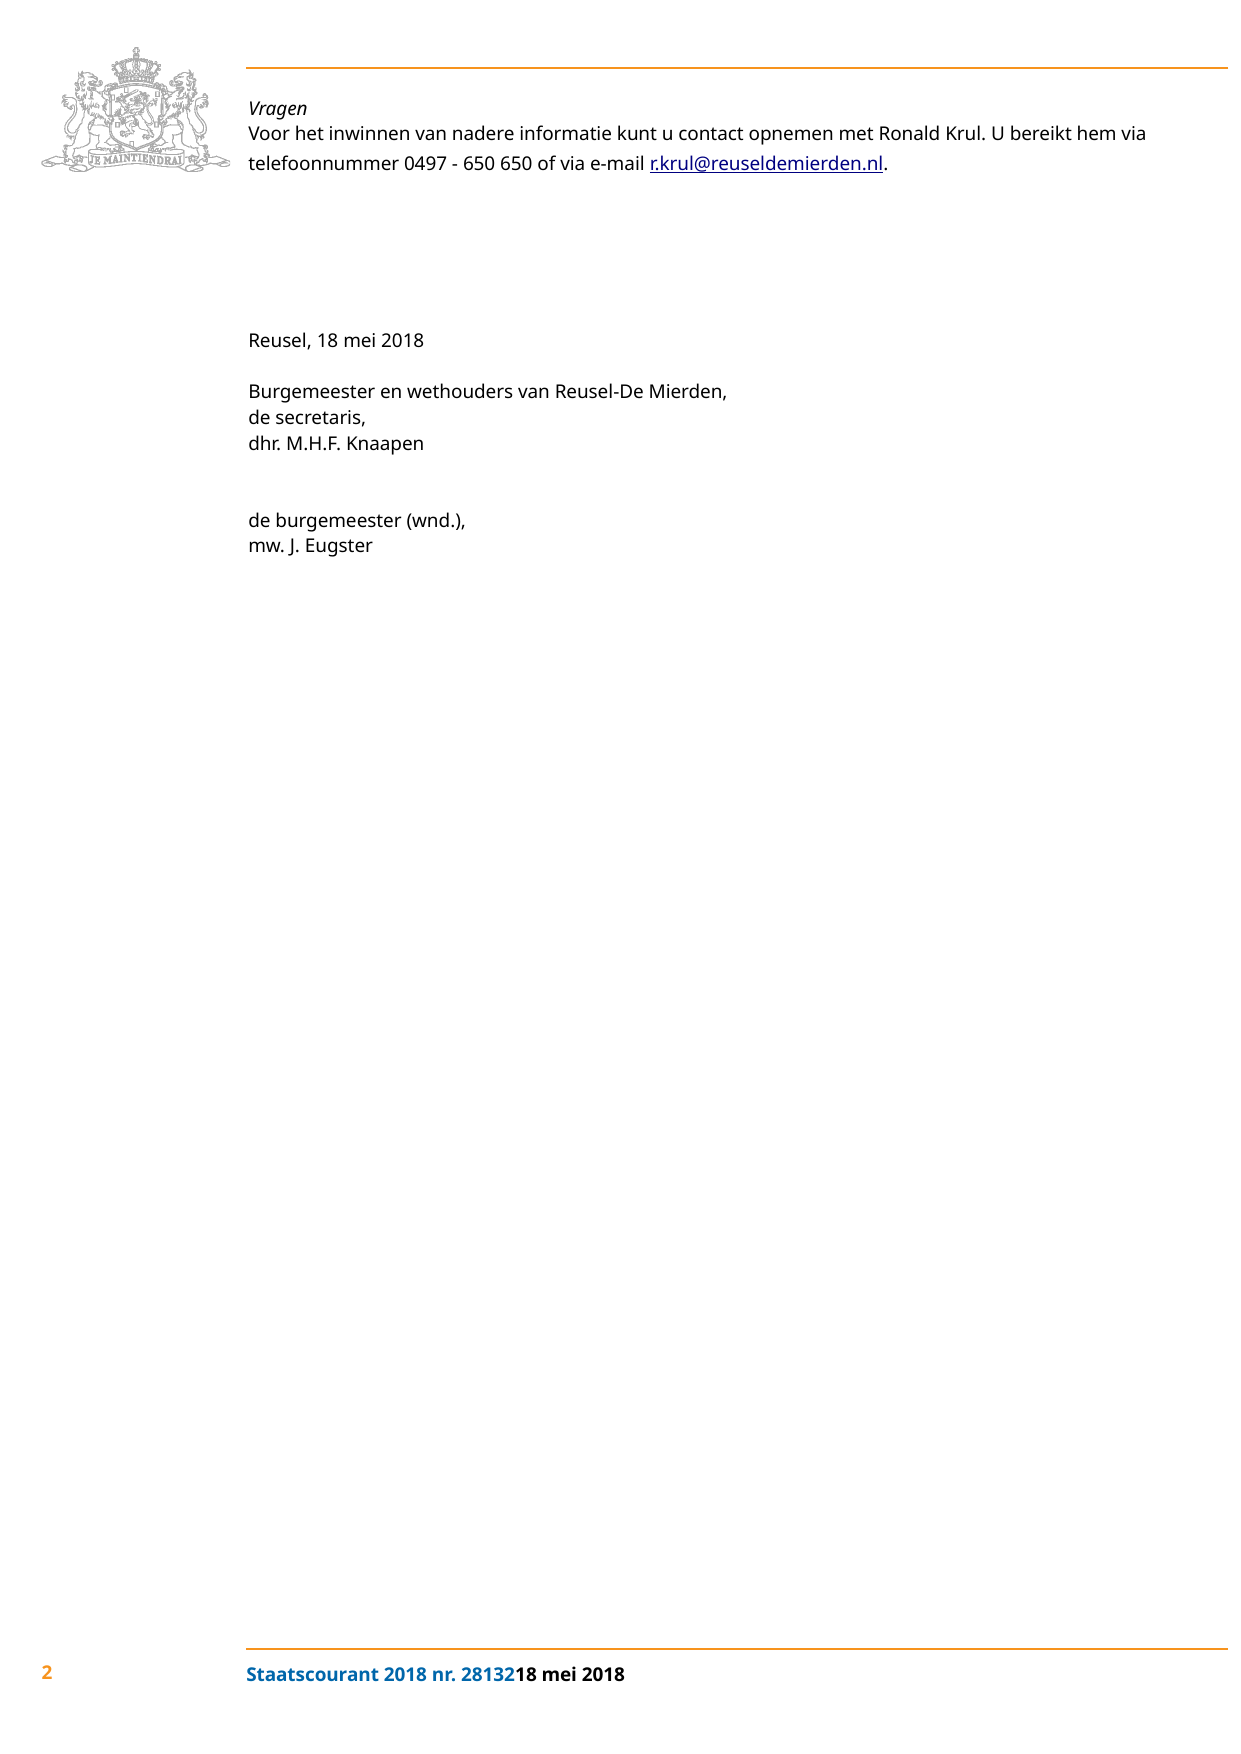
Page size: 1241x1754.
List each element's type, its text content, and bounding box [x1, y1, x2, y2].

picture [41, 47, 231, 172]
text Vragen [248, 95, 1152, 121]
text dhr. M.H.F. Knaapen [248, 430, 1152, 456]
text Voor het inwinnen van nadere informatie kunt u contact opnemen met Ronald Krul. U bereikt hem via telefoonnummer 0497 - 650 650 of via e-mail r.krul@reuseldemierden.nl. [248, 121, 1152, 176]
text de secretaris, [248, 404, 1152, 430]
text Burgemeester en wethouders van Reusel-De Mierden, [248, 378, 1152, 404]
text mw. J. Eugster [248, 533, 1152, 558]
text Reusel, 18 mei 2018 [248, 327, 1152, 353]
text de burgemeester (wnd.), [248, 507, 1152, 533]
